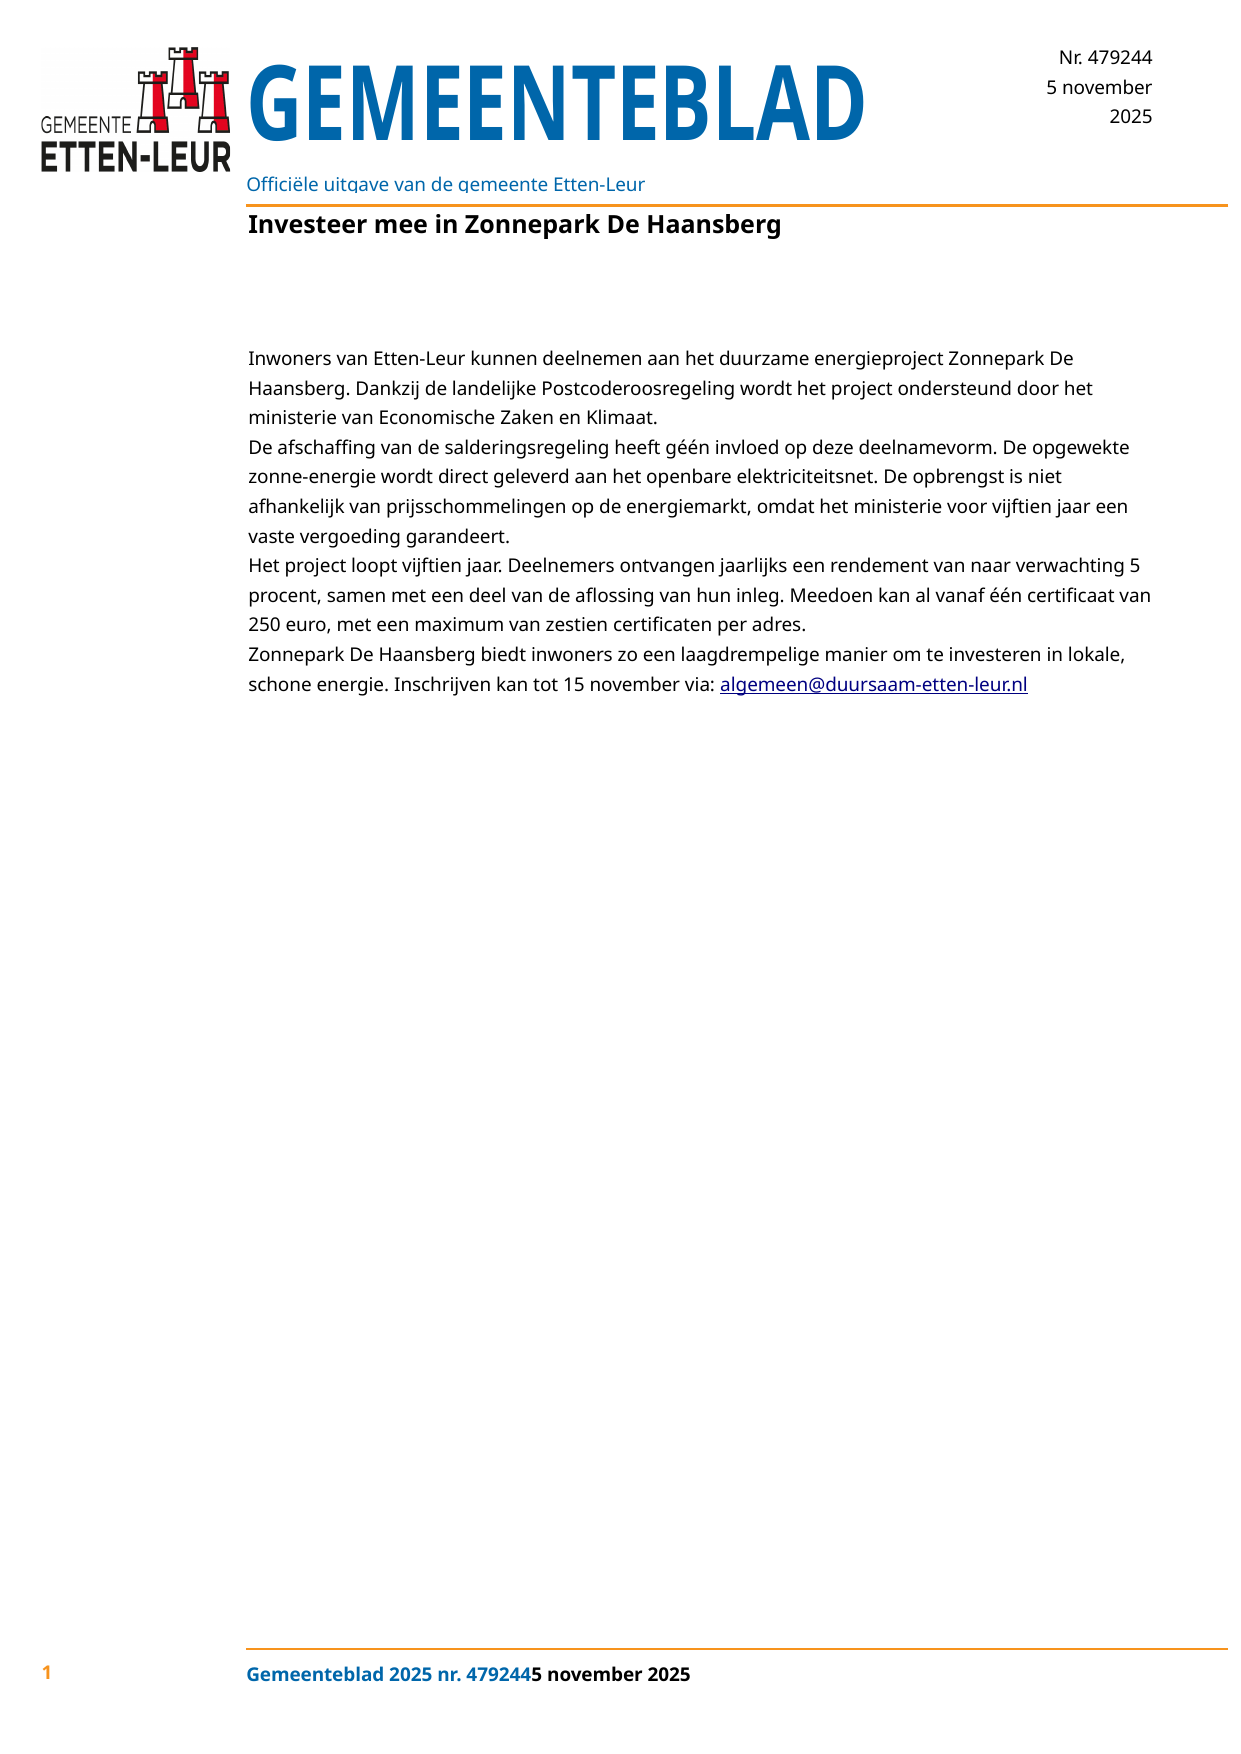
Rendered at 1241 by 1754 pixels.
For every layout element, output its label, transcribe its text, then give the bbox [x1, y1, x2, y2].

text Het project loopt vijftien jaar. Deelnemers ontvangen jaarlijks een rendement van naar verwachting 5 procent, samen met een deel van de aflossing van hun inleg. Meedoen kan al vanaf één certificaat van 250 euro, met een maximum van zestien certificaten per adres. [248, 552, 1152, 637]
text De afschaffing van de salderingsregeling heeft géén invloed op deze deelnamevorm. De opgewekte zonne-energie wordt direct geleverd aan het openbare elektriciteitsnet. De opbrengst is niet afhankelijk van prijsschommelingen op de energiemarkt, omdat het ministerie voor vijftien jaar een vaste vergoeding garandeert. [248, 434, 1152, 548]
text Investeer mee in Zonnepark De Haansberg [248, 207, 1152, 241]
picture [41, 47, 231, 172]
text Inwoners van Etten-Leur kunnen deelnemen aan het duurzame energieproject Zonnepark De Haansberg. Dankzij de landelijke Postcoderoosregeling wordt het project ondersteund door het ministerie van Economische Zaken en Klimaat. [248, 345, 1152, 430]
text Zonnepark De Haansberg biedt inwoners zo een laagdrempelige manier om te investeren in lokale, schone energie. Inschrijven kan tot 15 november via: algemeen@duursaam-etten-leur.nl [248, 641, 1152, 696]
